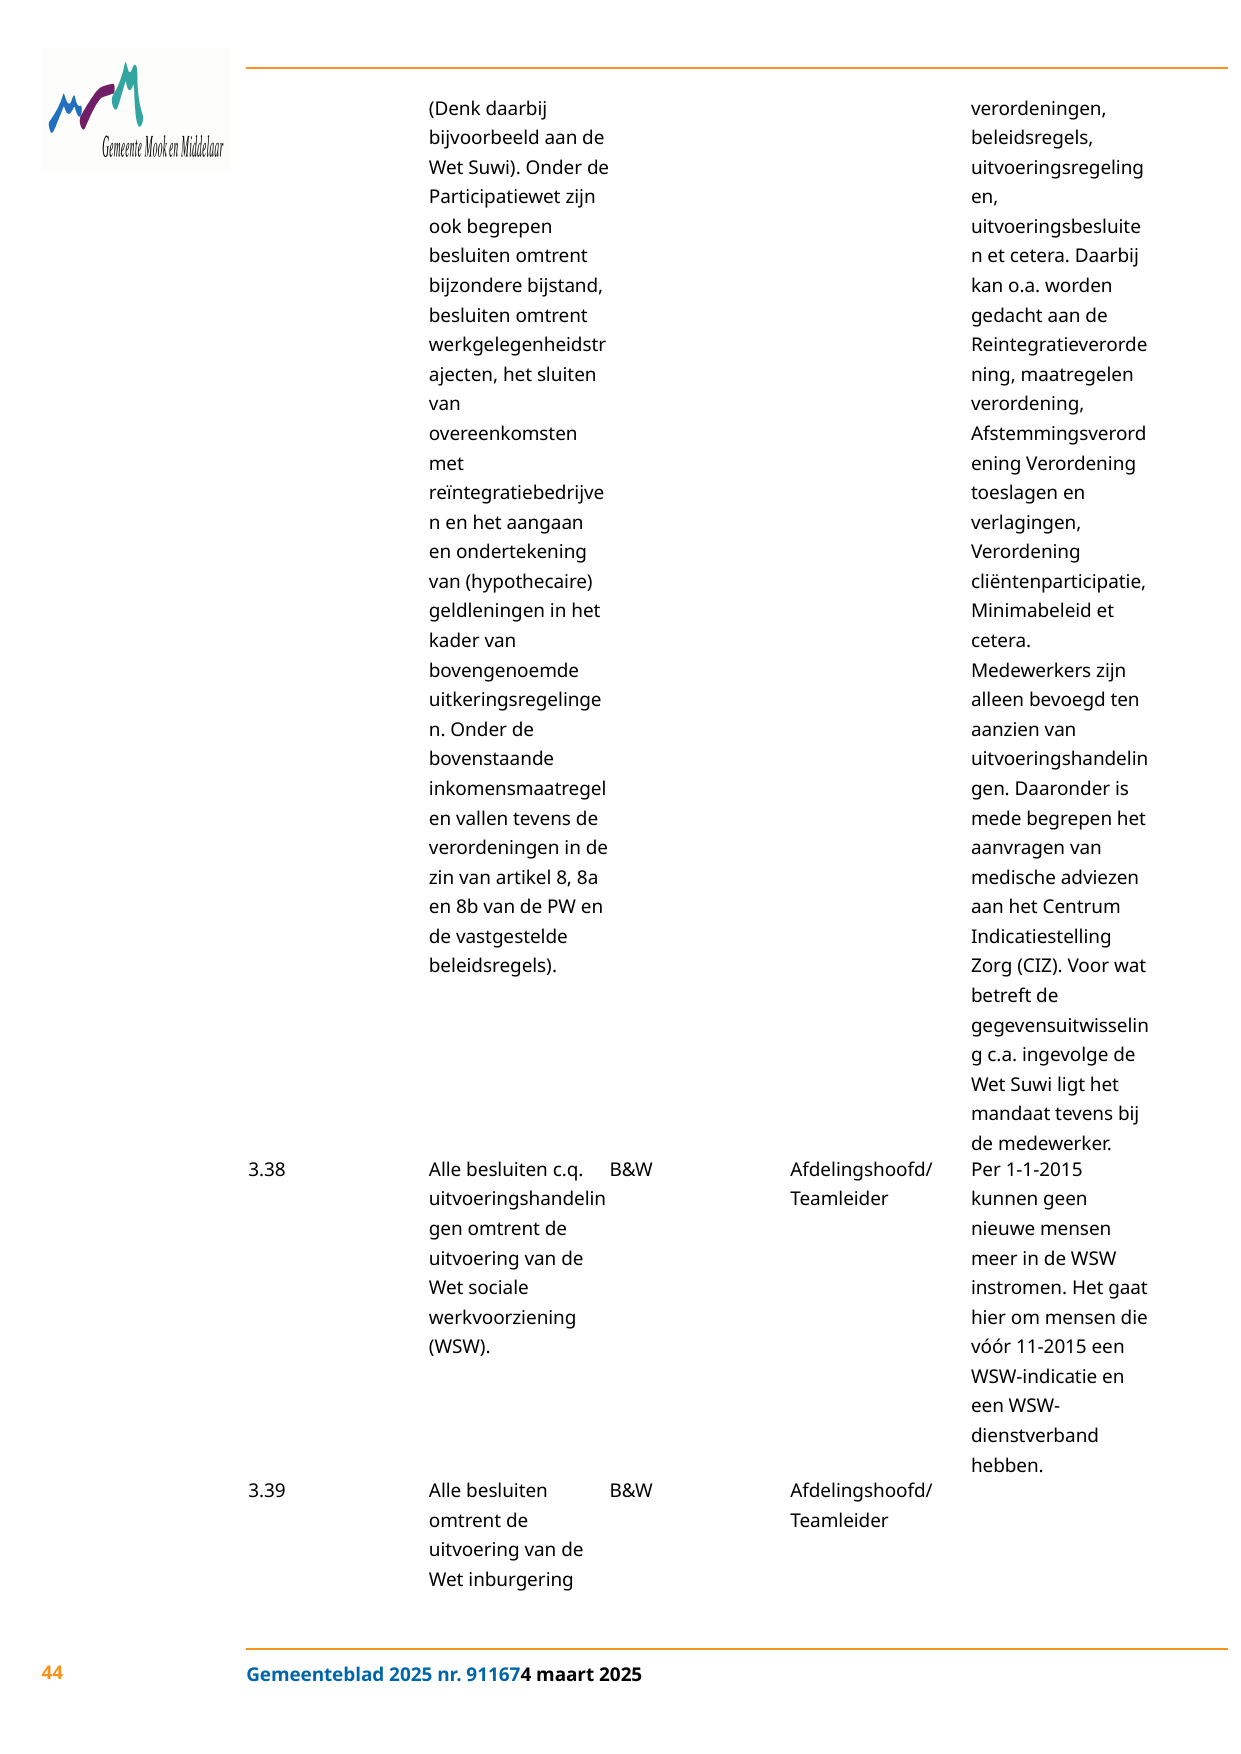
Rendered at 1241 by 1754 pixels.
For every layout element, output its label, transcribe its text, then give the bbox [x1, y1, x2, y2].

table_cell 3.38 [248, 1156, 429, 1477]
table_cell (Denk daarbij bijvoorbeeld aan de Wet Suwi). Onder de Participatiewet zijn ook begrepen besluiten omtrent bijzondere bijstand, besluiten omtrent werkgelegenheidstrajecten, het sluiten van overeenkomsten met reïntegratiebedrijven en het aangaan en ondertekening van (hypothecaire) geldleningen in het kader van bovengenoemde uitkeringsregelingen. Onder de bovenstaande inkomensmaatregelen vallen tevens de verordeningen in de zin van artikel 8, 8a en 8b van de PW en de vastgestelde beleidsregels). [429, 95, 609, 1156]
table_cell Alle besluiten c.q. uitvoeringshandelingen omtrent de uitvoering van de Wet sociale werkvoorziening (WSW). [429, 1156, 609, 1477]
table_cell 3.39 [248, 1478, 429, 1592]
table_cell [609, 95, 790, 1156]
table_cell B&W [609, 1156, 790, 1477]
table_cell verordeningen, beleidsregels, uitvoeringsregelingen, uitvoeringsbesluiten et cetera. Daarbij kan o.a. worden gedacht aan de Reintegratieverordening, maatregelen verordening, Afstemmingsverordening Verordening toeslagen en verlagingen, Verordening cliëntenparticipatie, Minimabeleid et cetera. Medewerkers zijn alleen bevoegd ten aanzien van uitvoeringshandelingen. Daaronder is mede begrepen het aanvragen van medische adviezen aan het Centrum Indicatiestelling Zorg (CIZ). Voor wat betreft de gegevensuitwisseling c.a. ingevolge de Wet Suwi ligt het mandaat tevens bij de medewerker. [971, 95, 1152, 1156]
table_cell Per 1-1-2015 kunnen geen nieuwe mensen meer in de WSW instromen. Het gaat hier om mensen die vóór 11-2015 een WSW-indicatie en een WSW- dienstverband hebben. [971, 1156, 1152, 1477]
table_cell [971, 1478, 1152, 1592]
picture [41, 47, 231, 172]
table_cell Afdelingshoofd/Teamleider [790, 1156, 971, 1477]
table_cell B&W [609, 1478, 790, 1592]
table_cell Afdelingshoofd/Teamleider [790, 1478, 971, 1592]
table_cell [248, 95, 429, 1156]
table_cell Alle besluiten omtrent de uitvoering van de Wet inburgering [429, 1478, 609, 1592]
table_cell [790, 95, 971, 1156]
